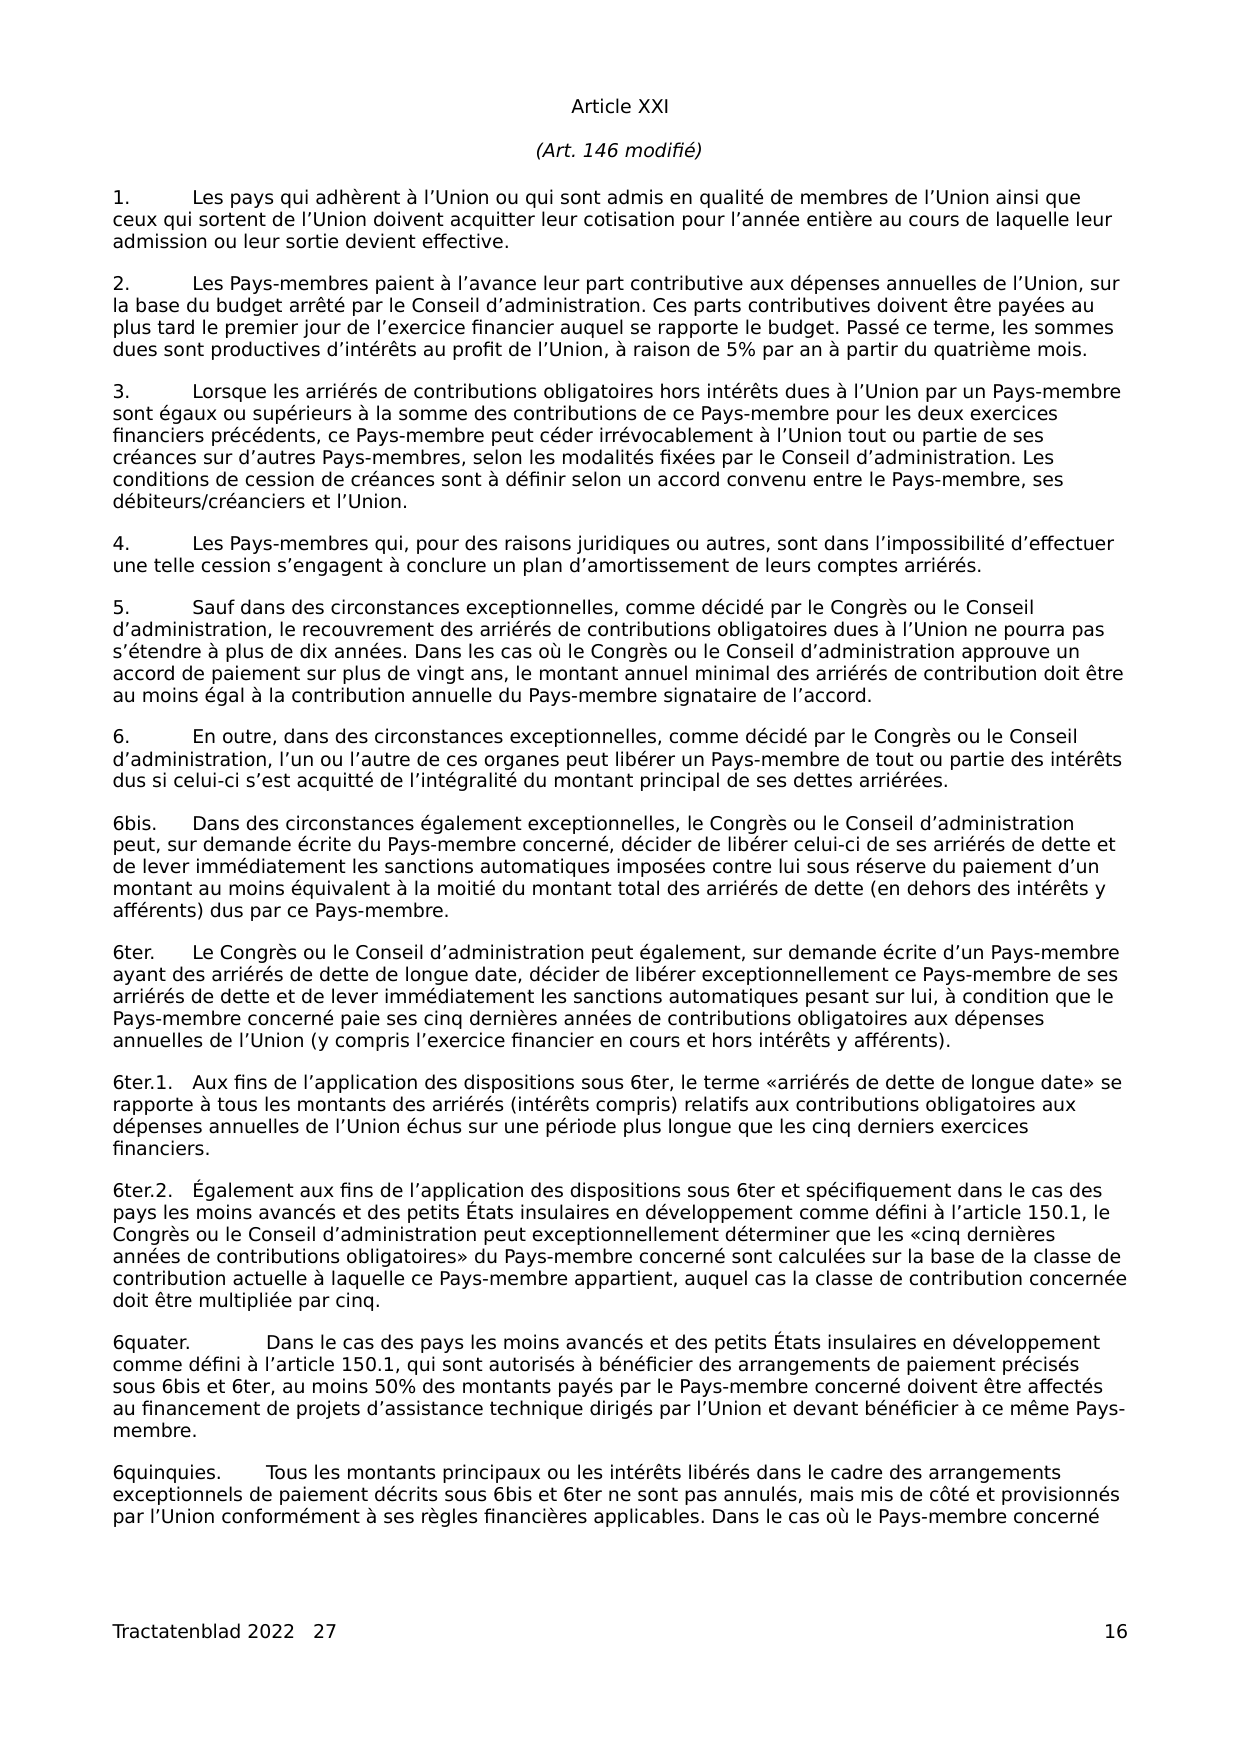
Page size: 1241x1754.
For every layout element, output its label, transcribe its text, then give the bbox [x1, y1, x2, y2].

subtitle Article XXI (Art. 146 modifié) [112, 96, 1128, 162]
text 6. En outre, dans des circonstances exceptionnelles, comme décidé par le Congrès ou le Conseil d’administration, l’un ou l’autre de ces organes peut libérer un Pays-membre de tout ou partie des intérêts dus si celui-ci s’est acquitté de l’intégralité du montant principal de ses dettes arriérées. [112, 726, 1128, 792]
text 6ter.2. Également aux fins de l’application des dispositions sous 6ter et spécifiquement dans le cas des pays les moins avancés et des petits États insulaires en développement comme défini à l’article 150.1, le Congrès ou le Conseil d’administration peut exceptionnellement déterminer que les «cinq dernières années de contributions obligatoires» du Pays-membre concerné sont calculées sur la base de la classe de contribution actuelle à laquelle ce Pays-membre appartient, auquel cas la classe de contribution concernée doit être multipliée par cinq. [112, 1180, 1128, 1312]
text 6ter.1. Aux fins de l’application des dispositions sous 6ter, le terme «arriérés de dette de longue date» se rapporte à tous les montants des arriérés (intérêts compris) relatifs aux contributions obligatoires aux dépenses annuelles de l’Union échus sur une période plus longue que les cinq derniers exercices financiers. [112, 1072, 1128, 1160]
text 6quinquies. Tous les montants principaux ou les intérêts libérés dans le cadre des arrangements exceptionnels de paiement décrits sous 6bis et 6ter ne sont pas annulés, mais mis de côté et provisionnés par l’Union conformément à ses règles financières applicables. Dans le cas où le Pays-membre concerné [112, 1462, 1128, 1528]
text 6ter. Le Congrès ou le Conseil d’administration peut également, sur demande écrite d’un Pays-membre ayant des arriérés de dette de longue date, décider de libérer exceptionnellement ce Pays-membre de ses arriérés de dette et de lever immédiatement les sanctions automatiques pesant sur lui, à condition que le Pays-membre concerné paie ses cinq dernières années de contributions obligatoires aux dépenses annuelles de l’Union (y compris l’exercice financier en cours et hors intérêts y afférents). [112, 942, 1128, 1052]
text 1. Les pays qui adhèrent à l’Union ou qui sont admis en qualité de membres de l’Union ainsi que ceux qui sortent de l’Union doivent acquitter leur cotisation pour l’année entière au cours de laquelle leur admission ou leur sortie devient effective. [112, 187, 1128, 253]
text 6quater. Dans le cas des pays les moins avancés et des petits États insulaires en développement comme défini à l’article 150.1, qui sont autorisés à bénéficier des arrangements de paiement précisés sous 6bis et 6ter, au moins 50% des montants payés par le Pays-membre concerné doivent être affectés au financement de projets d’assistance technique dirigés par l’Union et devant bénéficier à ce même Pays-membre. [112, 1332, 1128, 1442]
text 6bis. Dans des circonstances également exceptionnelles, le Congrès ou le Conseil d’administration peut, sur demande écrite du Pays-membre concerné, décider de libérer celui-ci de ses arriérés de dette et de lever immédiatement les sanctions automatiques imposées contre lui sous réserve du paiement d’un montant au moins équivalent à la moitié du montant total des arriérés de dette (en dehors des intérêts y afférents) dus par ce Pays-membre. [112, 812, 1128, 922]
text 2. Les Pays-membres paient à l’avance leur part contributive aux dépenses annuelles de l’Union, sur la base du budget arrêté par le Conseil d’administration. Ces parts contributives doivent être payées au plus tard le premier jour de l’exercice financier auquel se rapporte le budget. Passé ce terme, les sommes dues sont productives d’intérêts au profit de l’Union, à raison de 5% par an à partir du quatrième mois. [112, 273, 1128, 361]
text 4. Les Pays-membres qui, pour des raisons juridiques ou autres, sont dans l’impossibilité d’effectuer une telle cession s’engagent à conclure un plan d’amortissement de leurs comptes arriérés. [112, 533, 1128, 577]
text 5. Sauf dans des circonstances exceptionnelles, comme décidé par le Congrès ou le Conseil d’administration, le recouvrement des arriérés de contributions obligatoires dues à l’Union ne pourra pas s’étendre à plus de dix années. Dans les cas où le Congrès ou le Conseil d’administration approuve un accord de paiement sur plus de vingt ans, le montant annuel minimal des arriérés de contribution doit être au moins égal à la contribution annuelle du Pays-membre signataire de l’accord. [112, 597, 1128, 706]
text 3. Lorsque les arriérés de contributions obligatoires hors intérêts dues à l’Union par un Pays-membre sont égaux ou supérieurs à la somme des contributions de ce Pays-membre pour les deux exercices financiers précédents, ce Pays-membre peut céder irrévocablement à l’Union tout ou partie de ses créances sur d’autres Pays-membres, selon les modalités fixées par le Conseil d’administration. Les conditions de cession de créances sont à définir selon un accord convenu entre le Pays-membre, ses débiteurs/créanciers et l’Union. [112, 381, 1128, 513]
